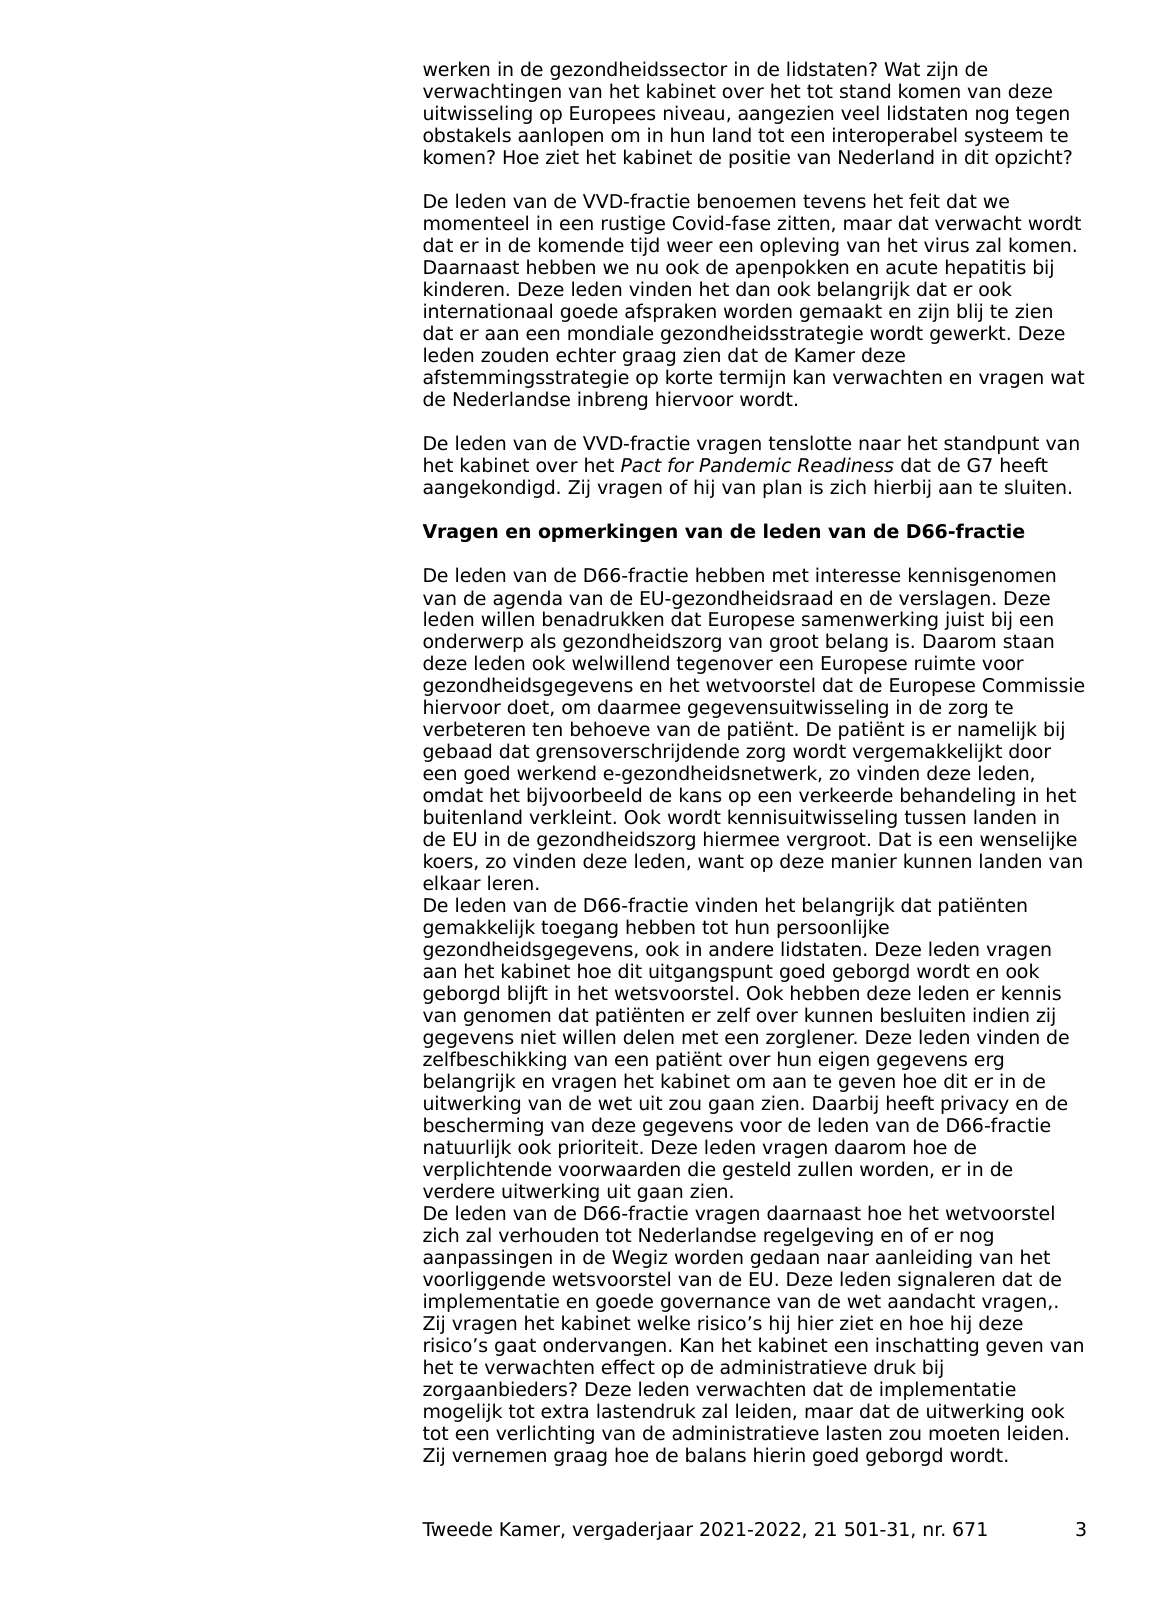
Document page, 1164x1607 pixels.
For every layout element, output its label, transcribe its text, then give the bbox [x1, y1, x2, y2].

text De leden van de VVD-fractie benoemen tevens het feit dat we momenteel in een rustige Covid-fase zitten, maar dat verwacht wordt dat er in de komende tijd weer een opleving van het virus zal komen. Daarnaast hebben we nu ook de apenpokken en acute hepatitis bij kinderen. Deze leden vinden het dan ook belangrijk dat er ook internationaal goede afspraken worden gemaakt en zijn blij te zien dat er aan een mondiale gezondheidsstrategie wordt gewerkt. Deze leden zouden echter graag zien dat de Kamer deze afstemmingsstrategie op korte termijn kan verwachten en vragen wat de Nederlandse inbreng hiervoor wordt. [422, 191, 1087, 411]
text De leden van de D66-fractie hebben met interesse kennisgenomen van de agenda van de EU-gezondheidsraad en de verslagen. Deze leden willen benadrukken dat Europese samenwerking juist bij een onderwerp als gezondheidszorg van groot belang is. Daarom staan deze leden ook welwillend tegenover een Europese ruimte voor gezondheidsgegevens en het wetvoorstel dat de Europese Commissie hiervoor doet, om daarmee gegevensuitwisseling in de zorg te verbeteren ten behoeve van de patiënt. De patiënt is er namelijk bij gebaad dat grensoverschrijdende zorg wordt vergemakkelijkt door een goed werkend e-gezondheidsnetwerk, zo vinden deze leden, omdat het bijvoorbeeld de kans op een verkeerde behandeling in het buitenland verkleint. Ook wordt kennisuitwisseling tussen landen in de EU in de gezondheidszorg hiermee vergroot. Dat is een wenselijke koers, zo vinden deze leden, want op deze manier kunnen landen van elkaar leren. [422, 565, 1087, 895]
text De leden van de VVD-fractie vragen tenslotte naar het standpunt van het kabinet over het Pact for Pandemic Readiness dat de G7 heeft aangekondigd. Zij vragen of hij van plan is zich hierbij aan te sluiten. [422, 433, 1087, 499]
text werken in de gezondheidssector in de lidstaten? Wat zijn de verwachtingen van het kabinet over het tot stand komen van deze uitwisseling op Europees niveau, aangezien veel lidstaten nog tegen obstakels aanlopen om in hun land tot een interoperabel systeem te komen? Hoe ziet het kabinet de positie van Nederland in dit opzicht? [422, 59, 1087, 169]
text De leden van de D66-fractie vinden het belangrijk dat patiënten gemakkelijk toegang hebben tot hun persoonlijke gezondheidsgegevens, ook in andere lidstaten. Deze leden vragen aan het kabinet hoe dit uitgangspunt goed geborgd wordt en ook geborgd blijft in het wetsvoorstel. Ook hebben deze leden er kennis van genomen dat patiënten er zelf over kunnen besluiten indien zij gegevens niet willen delen met een zorglener. Deze leden vinden de zelfbeschikking van een patiënt over hun eigen gegevens erg belangrijk en vragen het kabinet om aan te geven hoe dit er in de uitwerking van de wet uit zou gaan zien. Daarbij heeft privacy en de bescherming van deze gegevens voor de leden van de D66-fractie natuurlijk ook prioriteit. Deze leden vragen daarom hoe de verplichtende voorwaarden die gesteld zullen worden, er in de verdere uitwerking uit gaan zien. [422, 895, 1087, 1203]
text De leden van de D66-fractie vragen daarnaast hoe het wetvoorstel zich zal verhouden tot Nederlandse regelgeving en of er nog aanpassingen in de Wegiz worden gedaan naar aanleiding van het voorliggende wetsvoorstel van de EU. Deze leden signaleren dat de implementatie en goede governance van de wet aandacht vragen,. Zij vragen het kabinet welke risico’s hij hier ziet en hoe hij deze risico’s gaat ondervangen. Kan het kabinet een inschatting geven van het te verwachten effect op de administratieve druk bij zorgaanbieders? Deze leden verwachten dat de implementatie mogelijk tot extra lastendruk zal leiden, maar dat de uitwerking ook tot een verlichting van de administratieve lasten zou moeten leiden. Zij vernemen graag hoe de balans hierin goed geborgd wordt. [422, 1203, 1087, 1467]
subtitle Vragen en opmerkingen van de leden van de D66-fractie [422, 521, 1087, 543]
